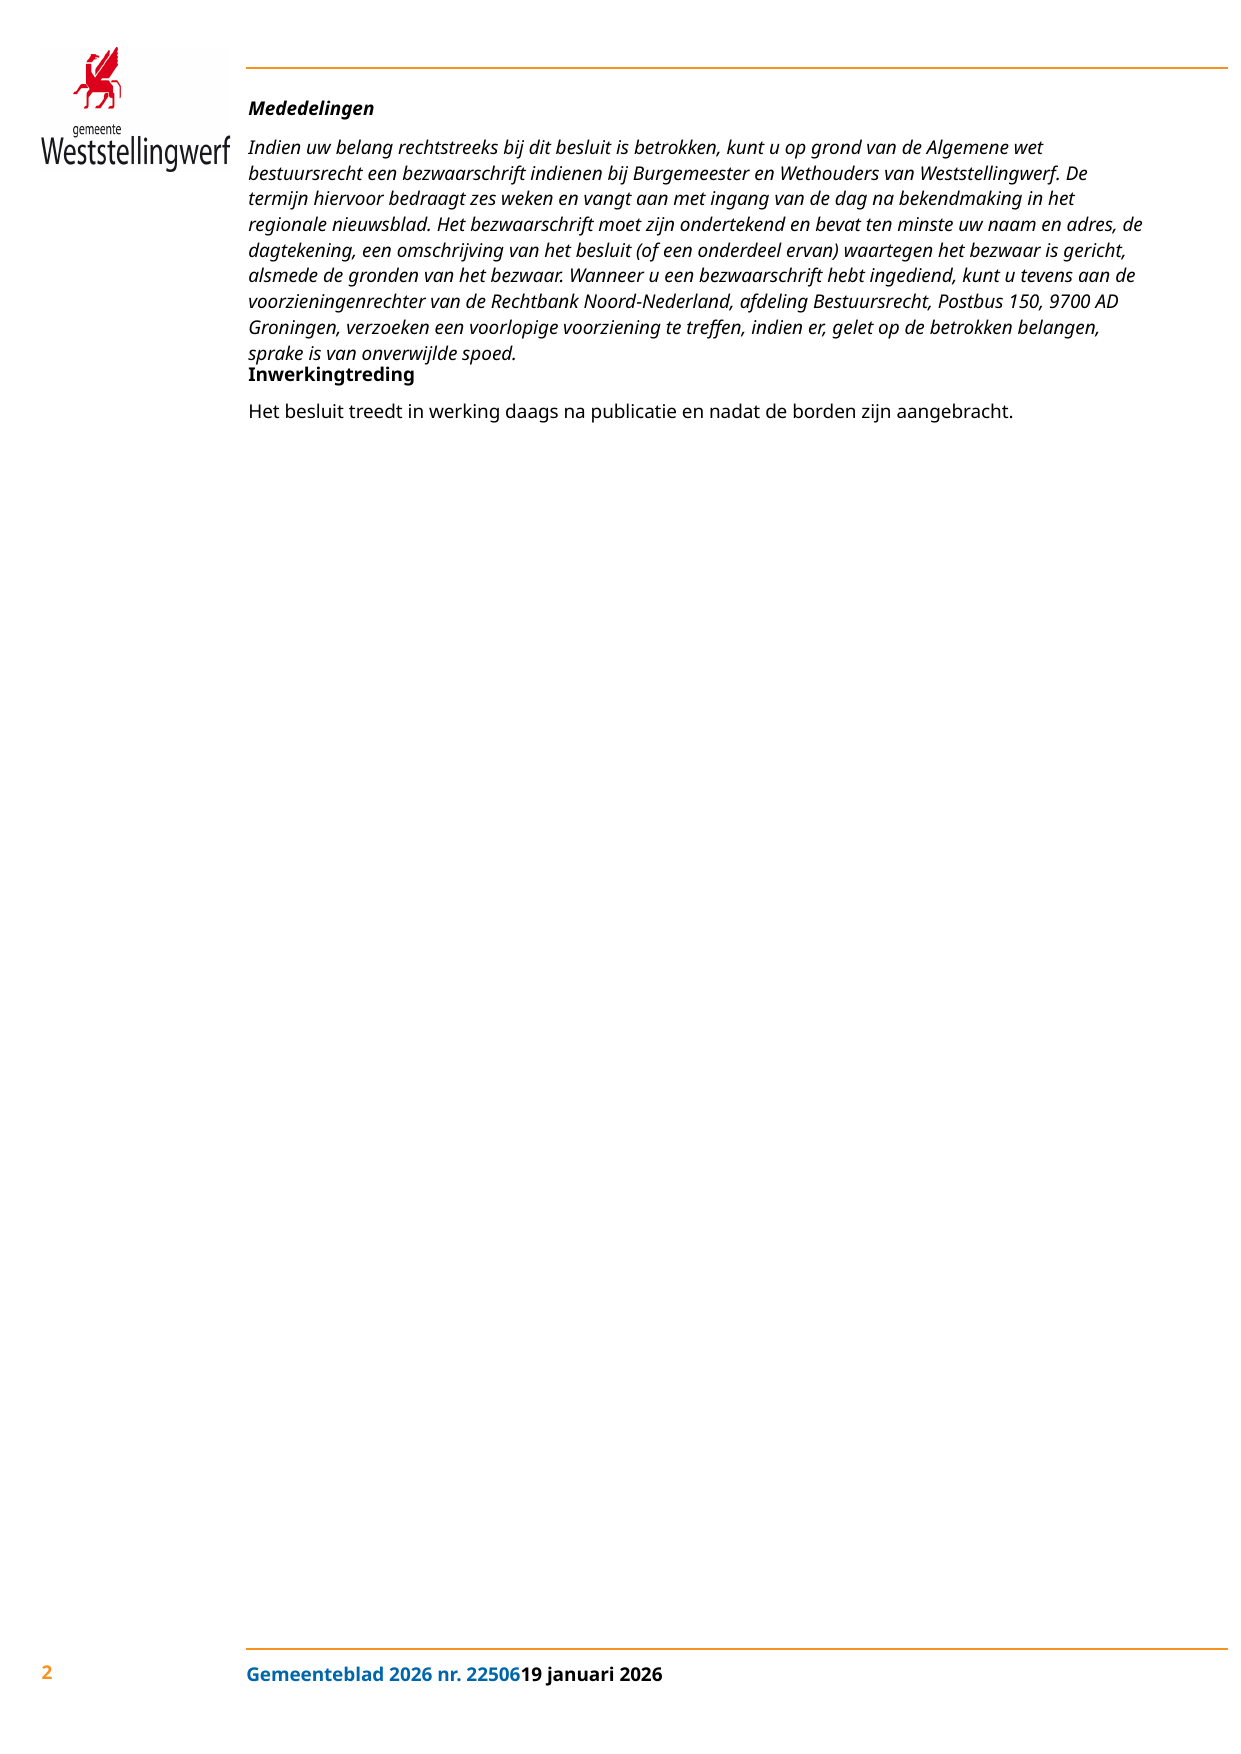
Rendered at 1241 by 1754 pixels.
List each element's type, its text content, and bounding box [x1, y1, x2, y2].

text Indien uw belang rechtstreeks bij dit besluit is betrokken, kunt u op grond van de Algemene wet bestuursrecht een bezwaarschrift indienen bij Burgemeester en Wethouders van Weststellingwerf. De termijn hiervoor bedraagt zes weken en vangt aan met ingang van de dag na bekendmaking in het regionale nieuwsblad. Het bezwaarschrift moet zijn ondertekend en bevat ten minste uw naam en adres, de dagtekening, een omschrijving van het besluit (of een onderdeel ervan) waartegen het bezwaar is gericht, alsmede de gronden van het bezwaar. Wanneer u een bezwaarschrift hebt ingediend, kunt u tevens aan de voorzieningenrechter van de Rechtbank Noord-Nederland, afdeling Bestuursrecht, Postbus 150, 9700 AD Groningen, verzoeken een voorlopige voorziening te treffen, indien er, gelet op de betrokken belangen, sprake is van onverwijlde spoed. [248, 134, 1152, 366]
text Het besluit treedt in werking daags na publicatie en nadat de borden zijn aangebracht. [248, 403, 1152, 422]
picture [41, 47, 231, 172]
text Inwerkingtreding [248, 366, 1152, 385]
text Mededelingen [248, 95, 1152, 121]
